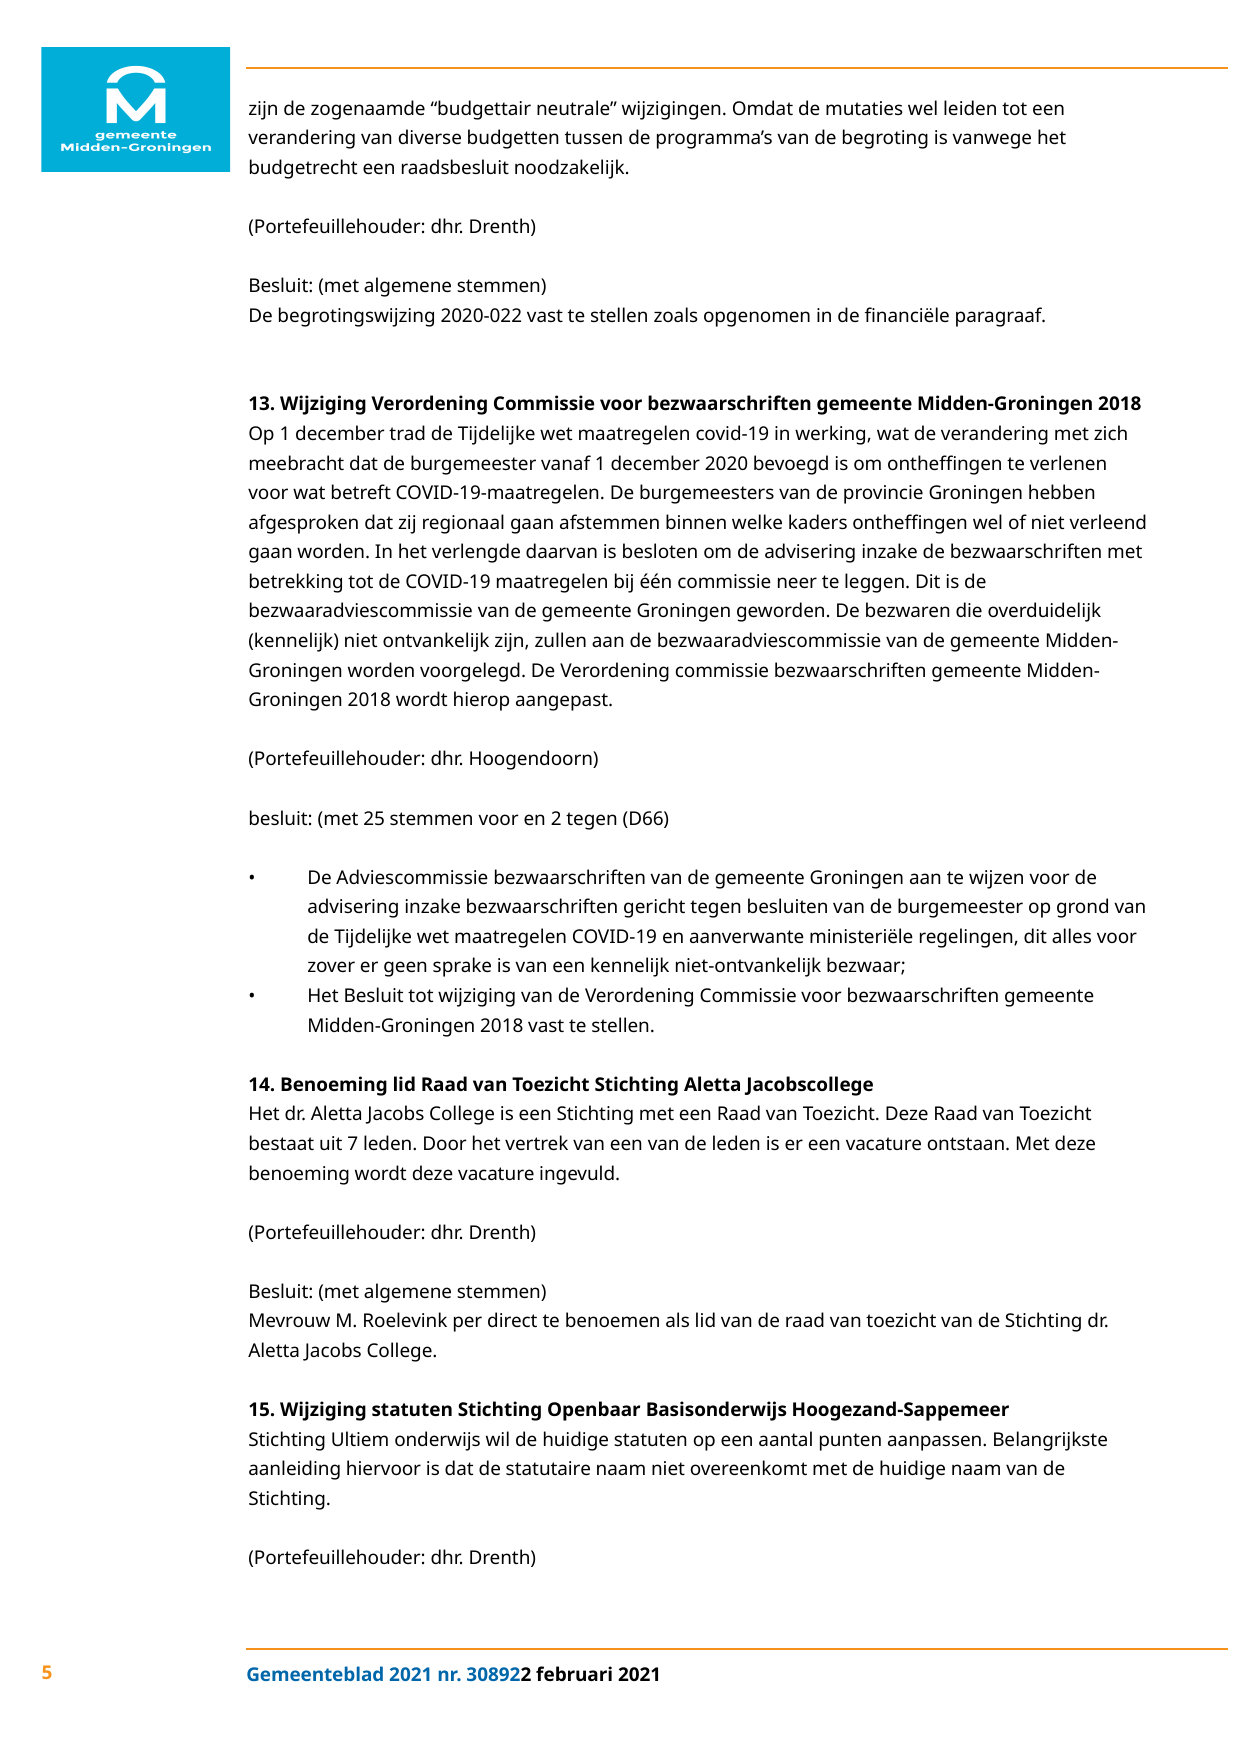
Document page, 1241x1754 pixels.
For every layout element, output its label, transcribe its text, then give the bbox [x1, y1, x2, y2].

text 13. Wijziging Verordening Commissie voor bezwaarschriften gemeente Midden-Groningen 2018 [248, 391, 1152, 416]
text (Portefeuillehouder: dhr. Drenth) [248, 1544, 1152, 1570]
text 15. Wijziging statuten Stichting Openbaar Basisonderwijs Hoogezand-Sappemeer [248, 1396, 1152, 1422]
picture [107, 89, 165, 122]
text (Portefeuillehouder: dhr. Drenth) [248, 213, 1152, 239]
picture [108, 66, 164, 82]
text 14. Benoeming lid Raad van Toezicht Stichting Aletta Jacobscollege [248, 1071, 1152, 1097]
list Het Besluit tot wijziging van de Verordening Commissie voor bezwaarschriften gemeente Midden-Groningen 2018 vast te stellen. [248, 982, 1152, 1038]
text (Portefeuillehouder: dhr. Drenth) [248, 1219, 1152, 1245]
text (Portefeuillehouder: dhr. Hoogendoorn) [248, 746, 1152, 771]
text De begrotingswijzing 2020-022 vast te stellen zoals opgenomen in de financiële paragraaf. [248, 302, 1152, 328]
text Besluit: (met algemene stemmen) [248, 272, 1152, 298]
picture [184, 146, 190, 153]
text Besluit: (met algemene stemmen) [248, 1278, 1152, 1304]
text Het dr. Aletta Jacobs College is een Stichting met een Raad van Toezicht. Deze Raad van Toezicht bestaat uit 7 leden. Door het vertrek van een van de leden is er een vacature ontstaan. Met deze benoeming wordt deze vacature ingevuld. [248, 1101, 1152, 1186]
text Stichting Ultiem onderwijs wil de huidige statuten op een aantal punten aanpassen. Belangrijkste aanleiding hiervoor is dat de statutaire naam niet overeenkomt met de huidige naam van de Stichting. [248, 1426, 1152, 1511]
text besluit: (met 25 stemmen voor en 2 tegen (D66) [248, 805, 1152, 831]
text zijn de zogenaamde “budgettair neutrale” wijzigingen. Omdat de mutaties wel leiden tot een verandering van diverse budgetten tussen de programma’s van de begroting is vanwege het budgetrecht een raadsbesluit noodzakelijk. [248, 95, 1152, 180]
list De Adviescommissie bezwaarschriften van de gemeente Groningen aan te wijzen voor de advisering inzake bezwaarschriften gericht tegen besluiten van de burgemeester op grond van de Tijdelijke wet maatregelen COVID-19 en aanverwante ministeriële regelingen, dit alles voor zover er geen sprake is van een kennelijk niet-ontvankelijk bezwaar; [248, 864, 1152, 978]
text Op 1 december trad de Tijdelijke wet maatregelen covid-19 in werking, wat de verandering met zich meebracht dat de burgemeester vanaf 1 december 2020 bevoegd is om ontheffingen te verlenen voor wat betreft COVID-19-maatregelen. De burgemeesters van de provincie Groningen hebben afgesproken dat zij regionaal gaan afstemmen binnen welke kaders ontheffingen wel of niet verleend gaan worden. In het verlengde daarvan is besloten om de advisering inzake de bezwaarschriften met betrekking tot de COVID-19 maatregelen bij één commissie neer te leggen. Dit is de bezwaaradviescommissie van de gemeente Groningen geworden. De bezwaren die overduidelijk (kennelijk) niet ontvankelijk zijn, zullen aan de bezwaaradviescommissie van de gemeente Midden-Groningen worden voorgelegd. De Verordening commissie bezwaarschriften gemeente Midden-Groningen 2018 wordt hierop aangepast. [248, 420, 1152, 712]
text Mevrouw M. Roelevink per direct te benoemen als lid van de raad van toezicht van de Stichting dr. Aletta Jacobs College. [248, 1308, 1152, 1363]
